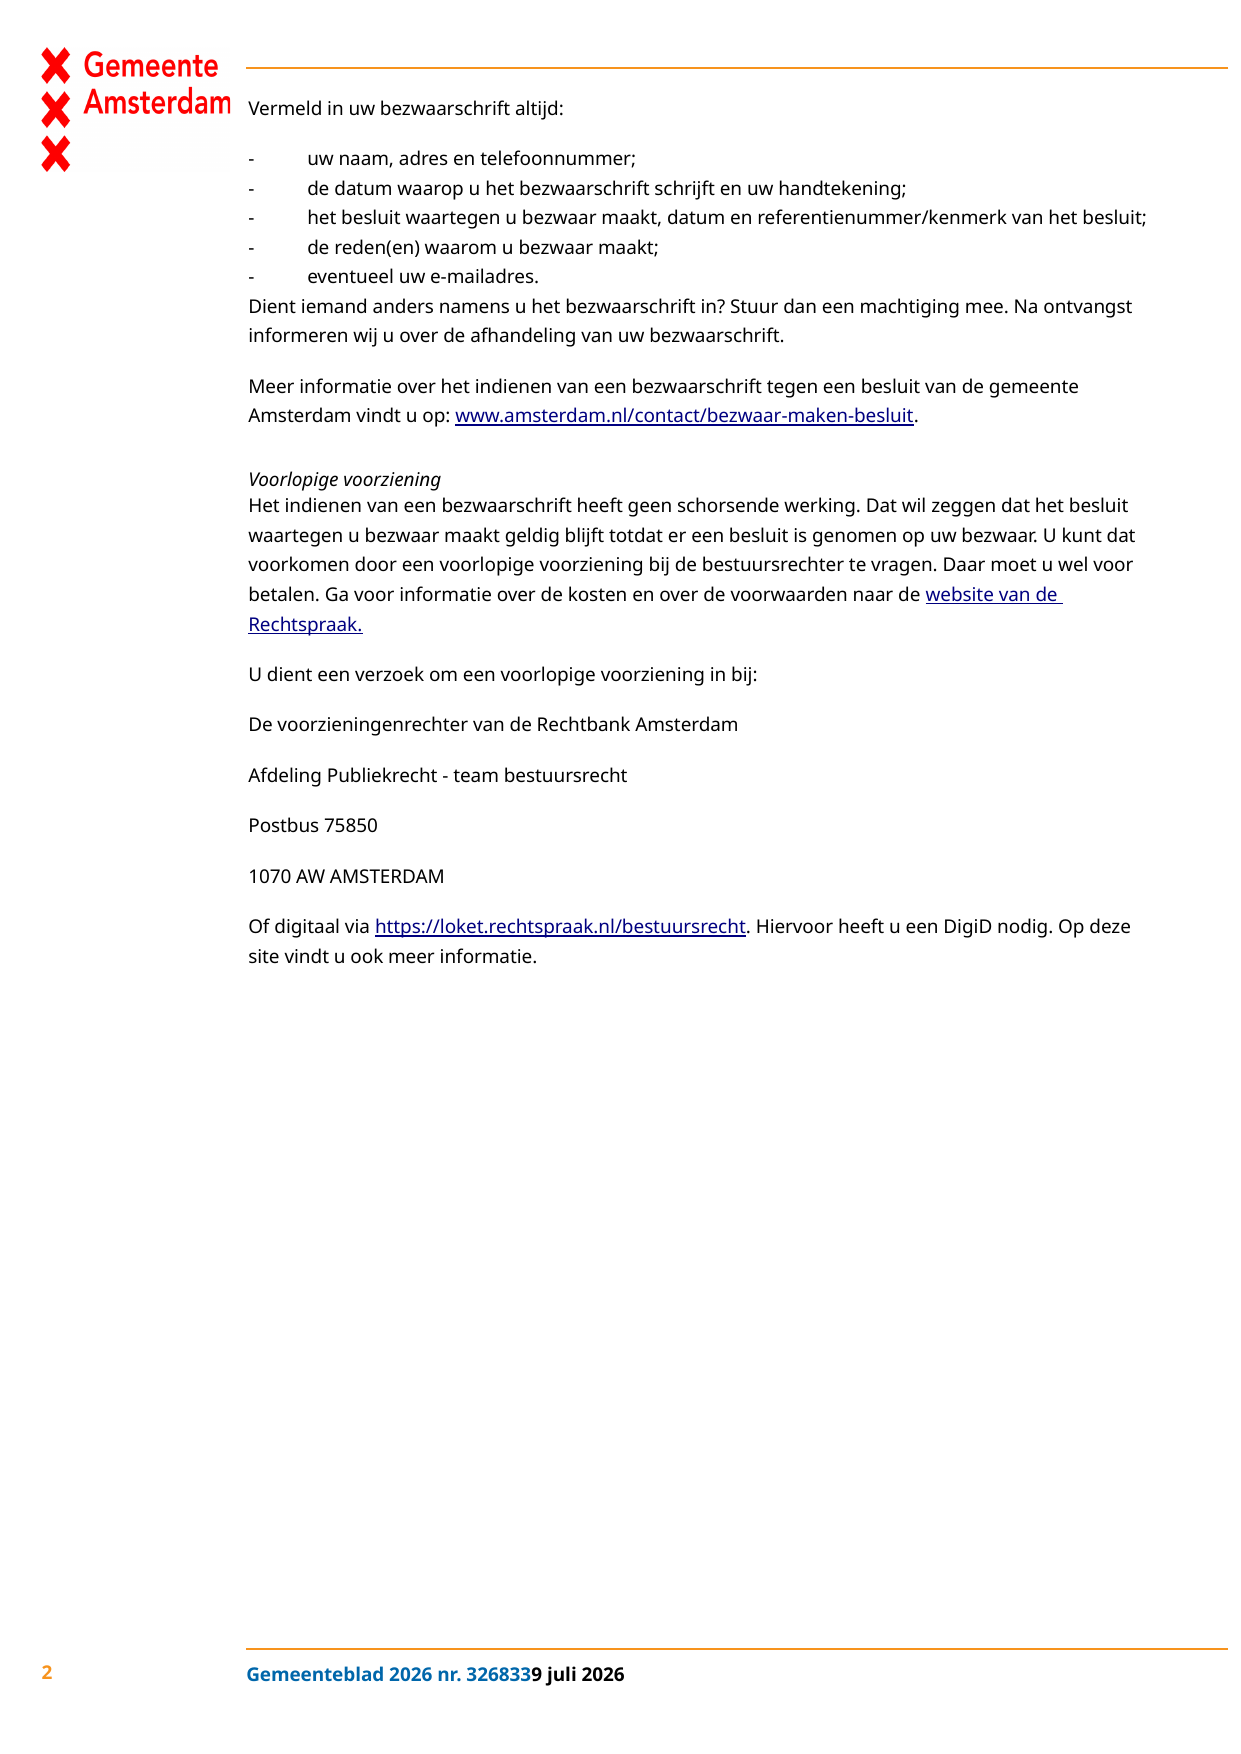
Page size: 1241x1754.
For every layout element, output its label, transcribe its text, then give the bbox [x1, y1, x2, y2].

picture [41, 47, 231, 172]
text Het indienen van een bezwaarschrift heeft geen schorsende werking. Dat wil zeggen dat het besluit waartegen u bezwaar maakt geldig blijft totdat er een besluit is genomen op uw bezwaar. U kunt dat voorkomen door een voorlopige voorziening bij de bestuursrechter te vragen. Daar moet u wel voor betalen. Ga voor informatie over de kosten en over de voorwaarden naar de website van de Rechtspraak. [248, 492, 1152, 636]
text U dient een verzoek om een voorlopige voorziening in bij: [248, 661, 1152, 687]
text Meer informatie over het indienen van een bezwaarschrift tegen een besluit van de gemeente Amsterdam vindt u op: www.amsterdam.nl/contact/bezwaar-maken-besluit. [248, 373, 1152, 428]
list de datum waarop u het bezwaarschrift schrijft en uw handtekening; [248, 175, 1152, 201]
list eventueel uw e-mailadres. [248, 263, 1152, 289]
text Vermeld in uw bezwaarschrift altijd: [248, 95, 1152, 121]
text Of digitaal via https://loket.rechtspraak.nl/bestuursrecht. Hiervoor heeft u een DigiD nodig. Op deze site vindt u ook meer informatie. [248, 913, 1152, 968]
text De voorzieningenrechter van de Rechtbank Amsterdam [248, 712, 1152, 737]
text Voorlopige voorziening [248, 467, 1152, 492]
text Postbus 75850 [248, 812, 1152, 838]
list uw naam, adres en telefoonnummer; [248, 145, 1152, 171]
text Dient iemand anders namens u het bezwaarschrift in? Stuur dan een machtiging mee. Na ontvangst informeren wij u over de afhandeling van uw bezwaarschrift. [248, 293, 1152, 348]
text Afdeling Publiekrecht - team bestuursrecht [248, 762, 1152, 788]
list het besluit waartegen u bezwaar maakt, datum en referentienummer/kenmerk van het besluit; [248, 204, 1152, 230]
text 1070 AW AMSTERDAM [248, 863, 1152, 888]
list de reden(en) waarom u bezwaar maakt; [248, 234, 1152, 260]
